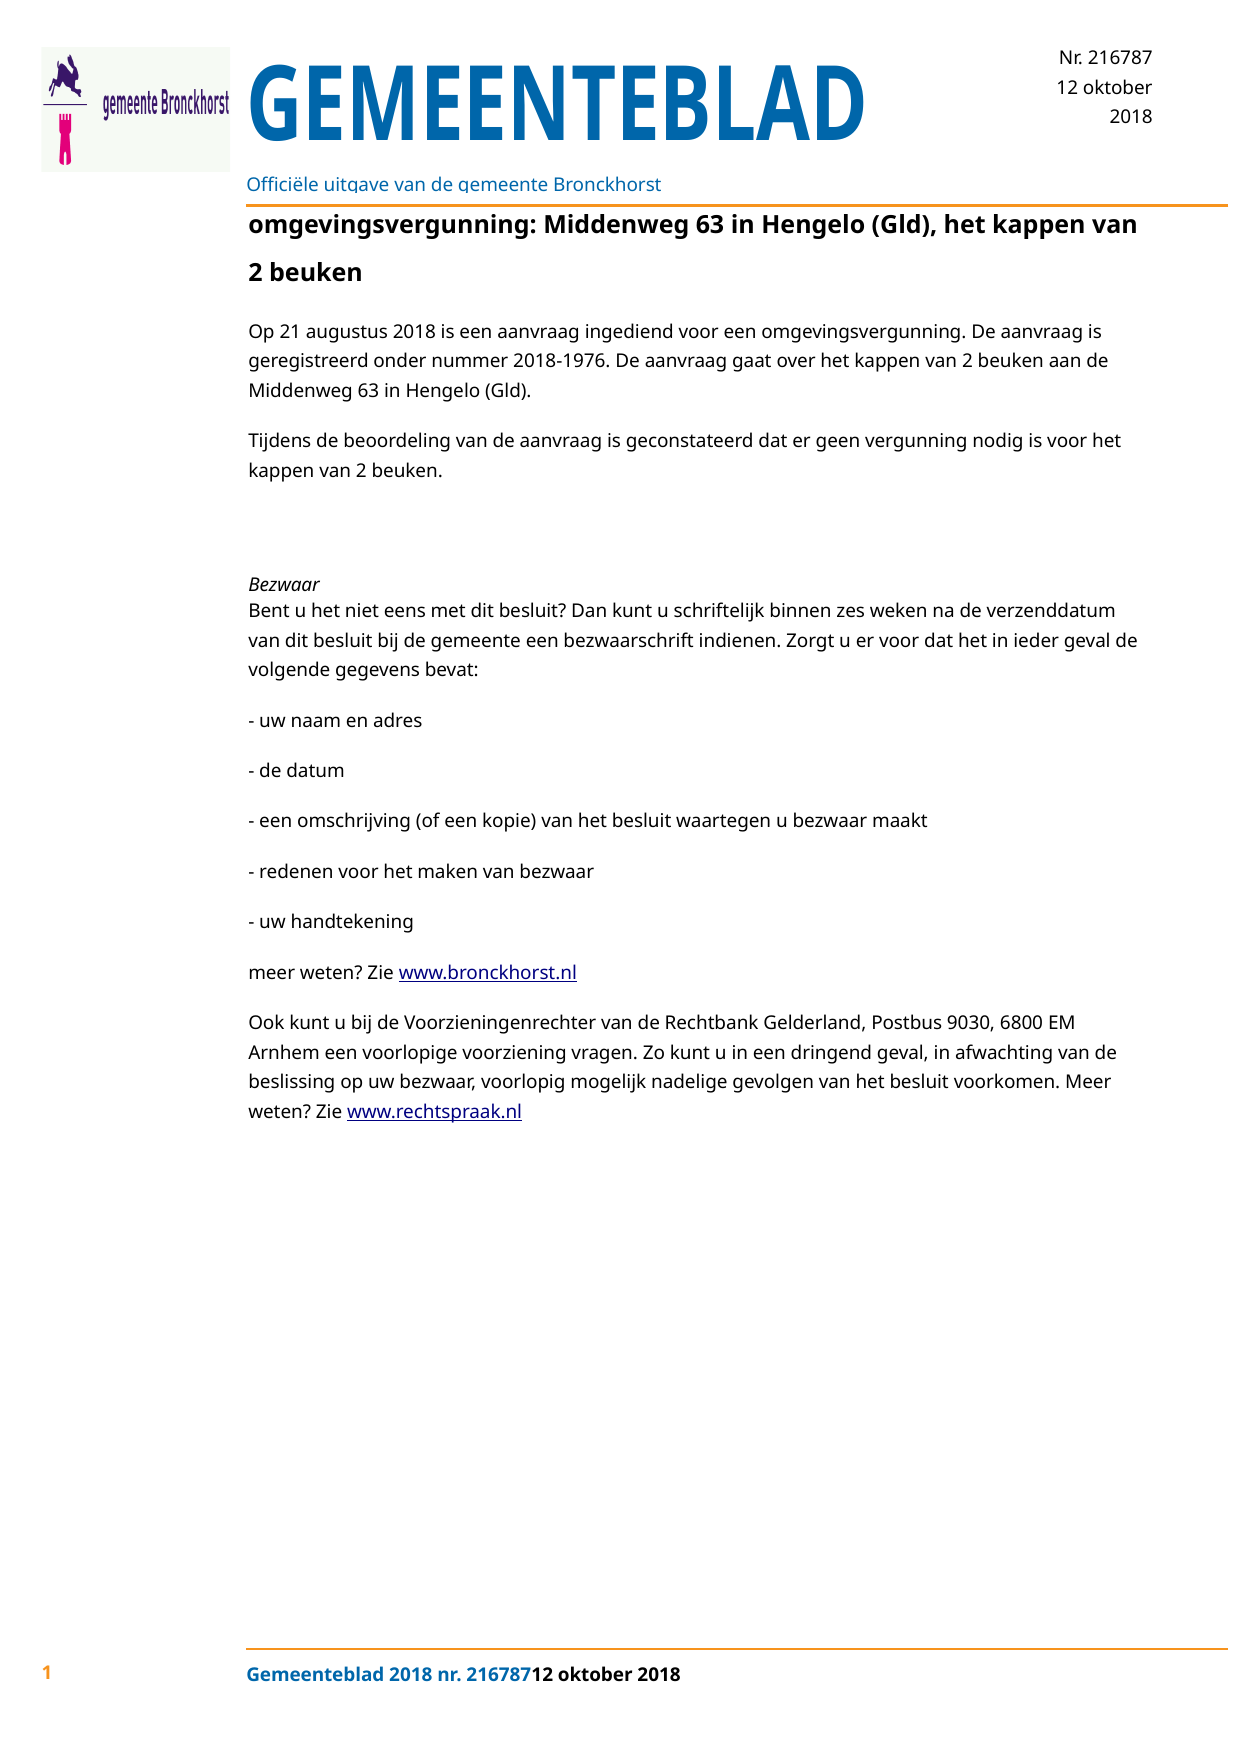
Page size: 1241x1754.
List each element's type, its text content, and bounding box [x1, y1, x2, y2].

text omgevingsvergunning: Middenweg 63 in Hengelo (Gld), het kappen van 2 beuken [248, 207, 1152, 288]
text Bent u het niet eens met dit besluit? Dan kunt u schriftelijk binnen zes weken na de verzenddatum van dit besluit bij de gemeente een bezwaarschrift indienen. Zorgt u er voor dat het in ieder geval de volgende gegevens bevat: [248, 597, 1152, 682]
text meer weten? Zie www.bronckhorst.nl [248, 959, 1152, 984]
text - redenen voor het maken van bezwaar [248, 858, 1152, 884]
picture [41, 47, 231, 172]
text - uw handtekening [248, 908, 1152, 934]
text - de datum [248, 757, 1152, 783]
text Bezwaar [248, 571, 1152, 597]
text - een omschrijving (of een kopie) van het besluit waartegen u bezwaar maakt [248, 808, 1152, 833]
text Tijdens de beoordeling van de aanvraag is geconstateerd dat er geen vergunning nodig is voor het kappen van 2 beuken. [248, 427, 1152, 483]
text - uw naam en adres [248, 707, 1152, 732]
text Op 21 augustus 2018 is een aanvraag ingediend voor een omgevingsvergunning. De aanvraag is geregistreerd onder nummer 2018-1976. De aanvraag gaat over het kappen van 2 beuken aan de Middenweg 63 in Hengelo (Gld). [248, 318, 1152, 403]
text Ook kunt u bij de Voorzieningenrechter van de Rechtbank Gelderland, Postbus 9030, 6800 EM Arnhem een voorlopige voorziening vragen. Zo kunt u in een dringend geval, in afwachting van de beslissing op uw bezwaar, voorlopig mogelijk nadelige gevolgen van het besluit voorkomen. Meer weten? Zie www.rechtspraak.nl [248, 1009, 1152, 1124]
